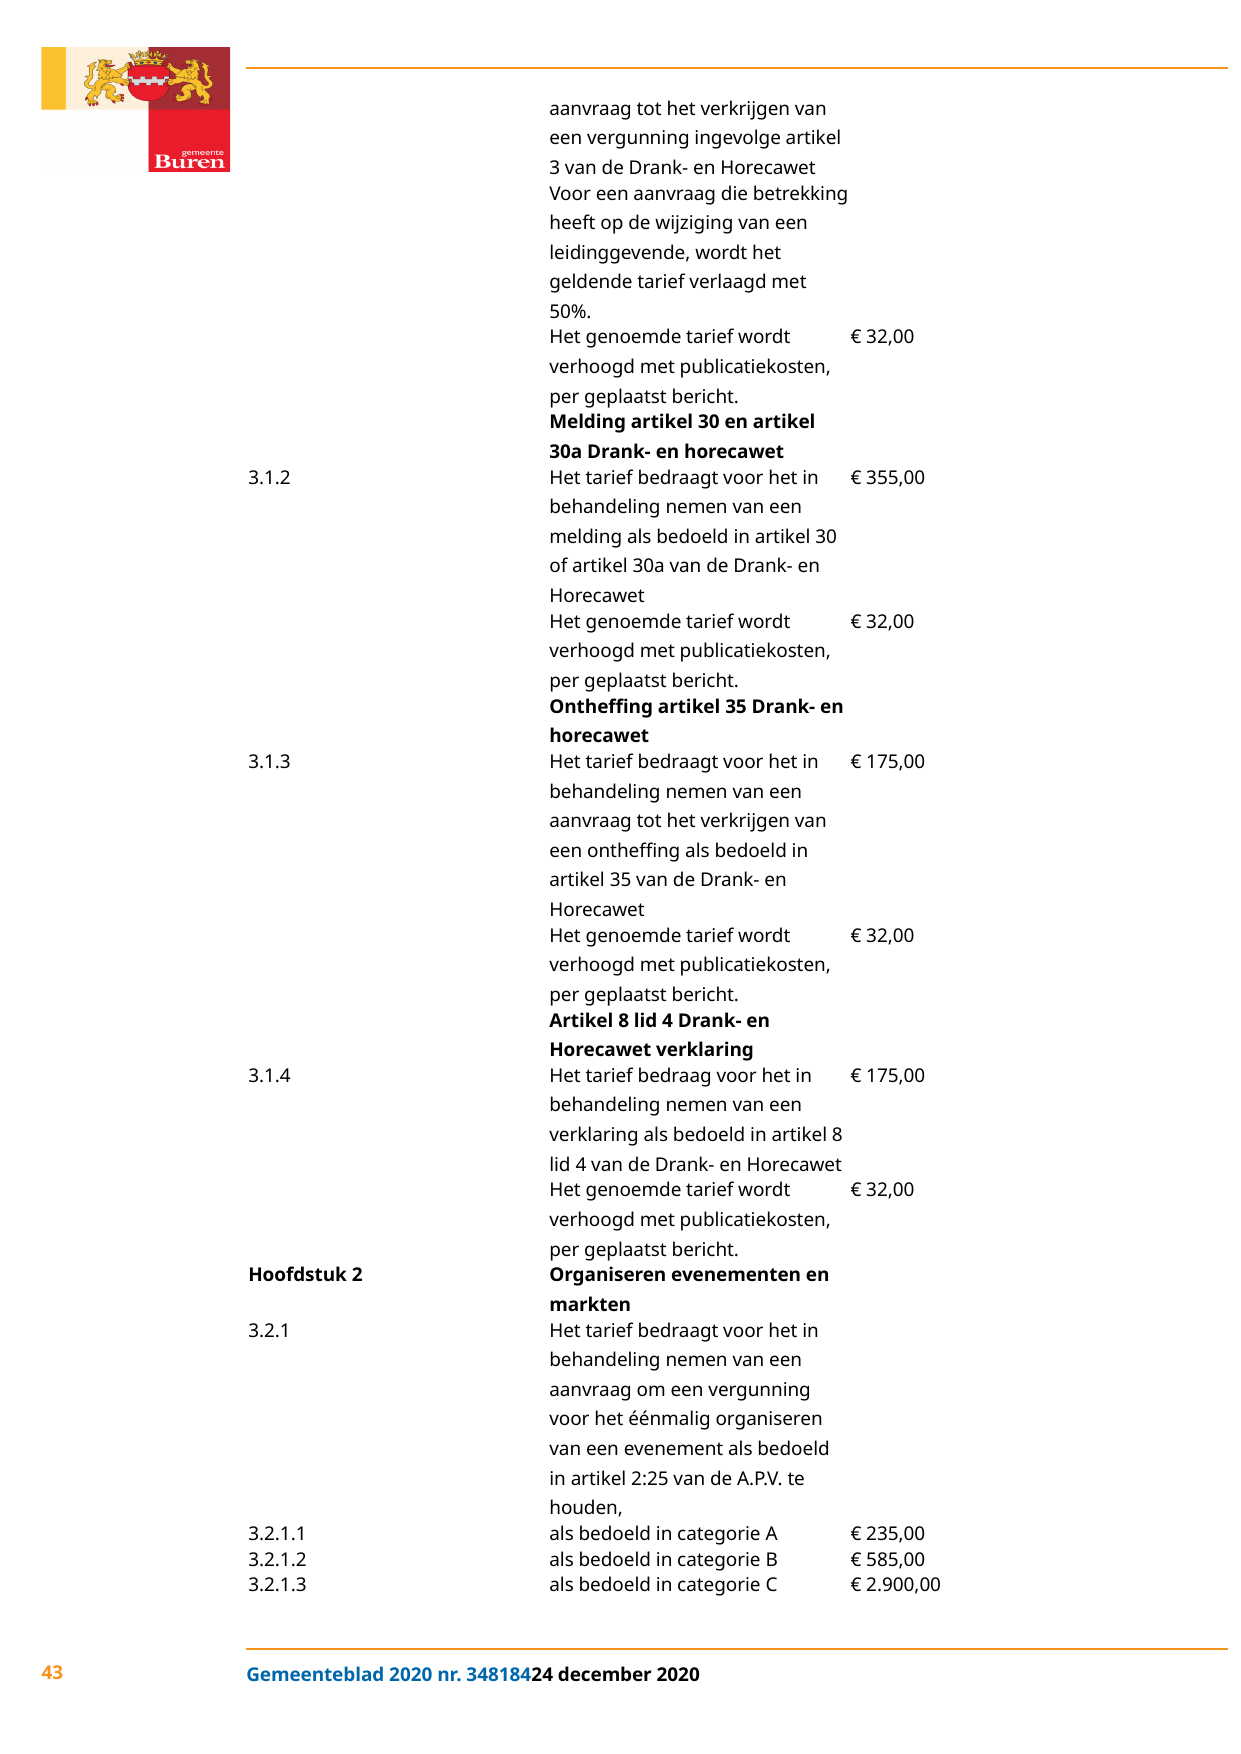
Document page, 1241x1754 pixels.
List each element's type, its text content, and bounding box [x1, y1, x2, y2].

table_cell [248, 95, 549, 180]
table_cell [248, 1177, 549, 1261]
table_cell € 585,00 [850, 1546, 1152, 1571]
table_cell € 235,00 [850, 1520, 1152, 1546]
table_cell Hoofdstuk 2 [248, 1261, 549, 1317]
table_cell aanvraag tot het verkrijgen van een vergunning ingevolge artikel 3 van de Drank- en Horecawet [549, 95, 850, 180]
table_cell [248, 180, 549, 324]
table_cell [850, 180, 1152, 324]
table_cell 3.2.1.3 [248, 1571, 549, 1597]
table_cell Ontheffing artikel 35 Drank- en horecawet [549, 693, 850, 748]
table_cell als bedoeld in categorie C [549, 1571, 850, 1597]
table_cell Het genoemde tarief wordt verhoogd met publicatiekosten, per geplaatst bericht. [549, 922, 850, 1007]
table_cell € 32,00 [850, 324, 1152, 409]
table_cell Artikel 8 lid 4 Drank- en Horecawet verklaring [549, 1007, 850, 1062]
table_cell Het tarief bedraagt voor het in behandeling nemen van een aanvraag tot het verkrijgen van een ontheffing als bedoeld in artikel 35 van de Drank- en Horecawet [549, 748, 850, 922]
table_cell [850, 693, 1152, 748]
table_cell Voor een aanvraag die betrekking heeft op de wijziging van een leidinggevende, wordt het geldende tarief verlaagd met 50%. [549, 180, 850, 324]
table_cell [850, 409, 1152, 464]
table_cell [850, 1261, 1152, 1317]
table_cell als bedoeld in categorie A [549, 1520, 850, 1546]
table_cell 3.2.1.1 [248, 1520, 549, 1546]
table_cell Het tarief bedraagt voor het in behandeling nemen van een melding als bedoeld in artikel 30 of artikel 30a van de Drank- en Horecawet [549, 464, 850, 608]
table_cell [248, 608, 549, 693]
table_cell [850, 1007, 1152, 1062]
table_cell [248, 324, 549, 409]
table_cell € 32,00 [850, 922, 1152, 1007]
table_cell [850, 95, 1152, 180]
table_cell 3.1.3 [248, 748, 549, 922]
picture [41, 47, 231, 172]
table_cell € 355,00 [850, 464, 1152, 608]
table_cell 3.1.2 [248, 464, 549, 608]
table_cell [248, 1007, 549, 1062]
table_cell 3.1.4 [248, 1062, 549, 1177]
table_cell € 32,00 [850, 608, 1152, 693]
table_cell Het tarief bedraagt voor het in behandeling nemen van een aanvraag om een vergunning voor het éénmalig organiseren van een evenement als bedoeld in artikel 2:25 van de A.P.V. te houden, [549, 1317, 850, 1520]
table_cell [850, 1317, 1152, 1520]
table_cell [248, 922, 549, 1007]
table_cell Het genoemde tarief wordt verhoogd met publicatiekosten, per geplaatst bericht. [549, 324, 850, 409]
table_cell als bedoeld in categorie B [549, 1546, 850, 1571]
table_cell [248, 409, 549, 464]
table_cell € 175,00 [850, 1062, 1152, 1177]
table_cell € 32,00 [850, 1177, 1152, 1261]
table_cell € 2.900,00 [850, 1571, 1152, 1597]
table_cell Organiseren evenementen en markten [549, 1261, 850, 1317]
table_cell [248, 693, 549, 748]
table_cell 3.2.1.2 [248, 1546, 549, 1571]
table_cell € 175,00 [850, 748, 1152, 922]
table_cell Het genoemde tarief wordt verhoogd met publicatiekosten, per geplaatst bericht. [549, 608, 850, 693]
table_cell Het genoemde tarief wordt verhoogd met publicatiekosten, per geplaatst bericht. [549, 1177, 850, 1261]
table_cell Het tarief bedraag voor het in behandeling nemen van een verklaring als bedoeld in artikel 8 lid 4 van de Drank- en Horecawet [549, 1062, 850, 1177]
table_cell 3.2.1 [248, 1317, 549, 1520]
table_cell Melding artikel 30 en artikel 30a Drank- en horecawet [549, 409, 850, 464]
